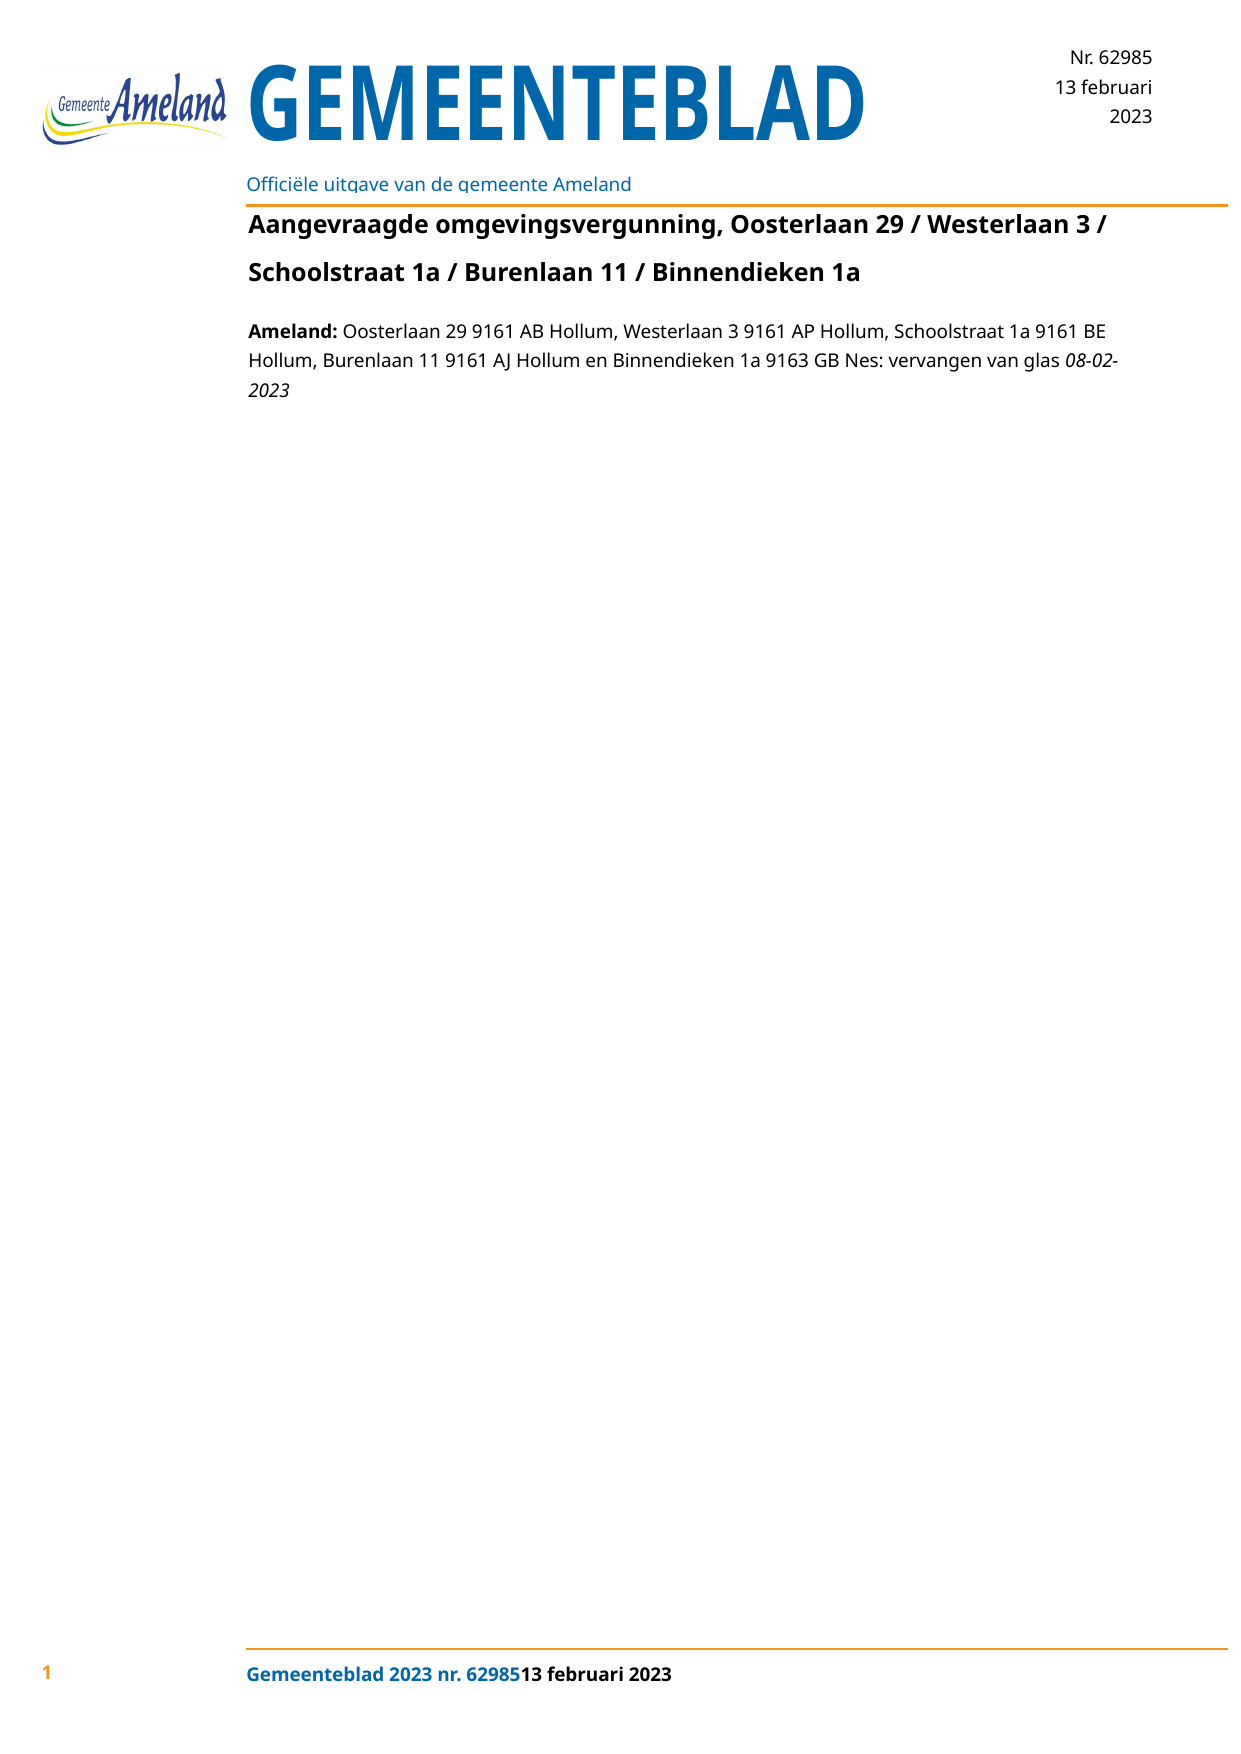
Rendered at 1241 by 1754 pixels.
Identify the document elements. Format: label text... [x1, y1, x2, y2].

picture [41, 47, 231, 172]
text Aangevraagde omgevingsvergunning, Oosterlaan 29 / Westerlaan 3 / Schoolstraat 1a / Burenlaan 11 / Binnendieken 1a [248, 207, 1152, 288]
text Ameland: Oosterlaan 29 9161 AB Hollum, Westerlaan 3 9161 AP Hollum, Schoolstraat 1a 9161 BE Hollum, Burenlaan 11 9161 AJ Hollum en Binnendieken 1a 9163 GB Nes: vervangen van glas 08-02-2023 [248, 318, 1152, 403]
